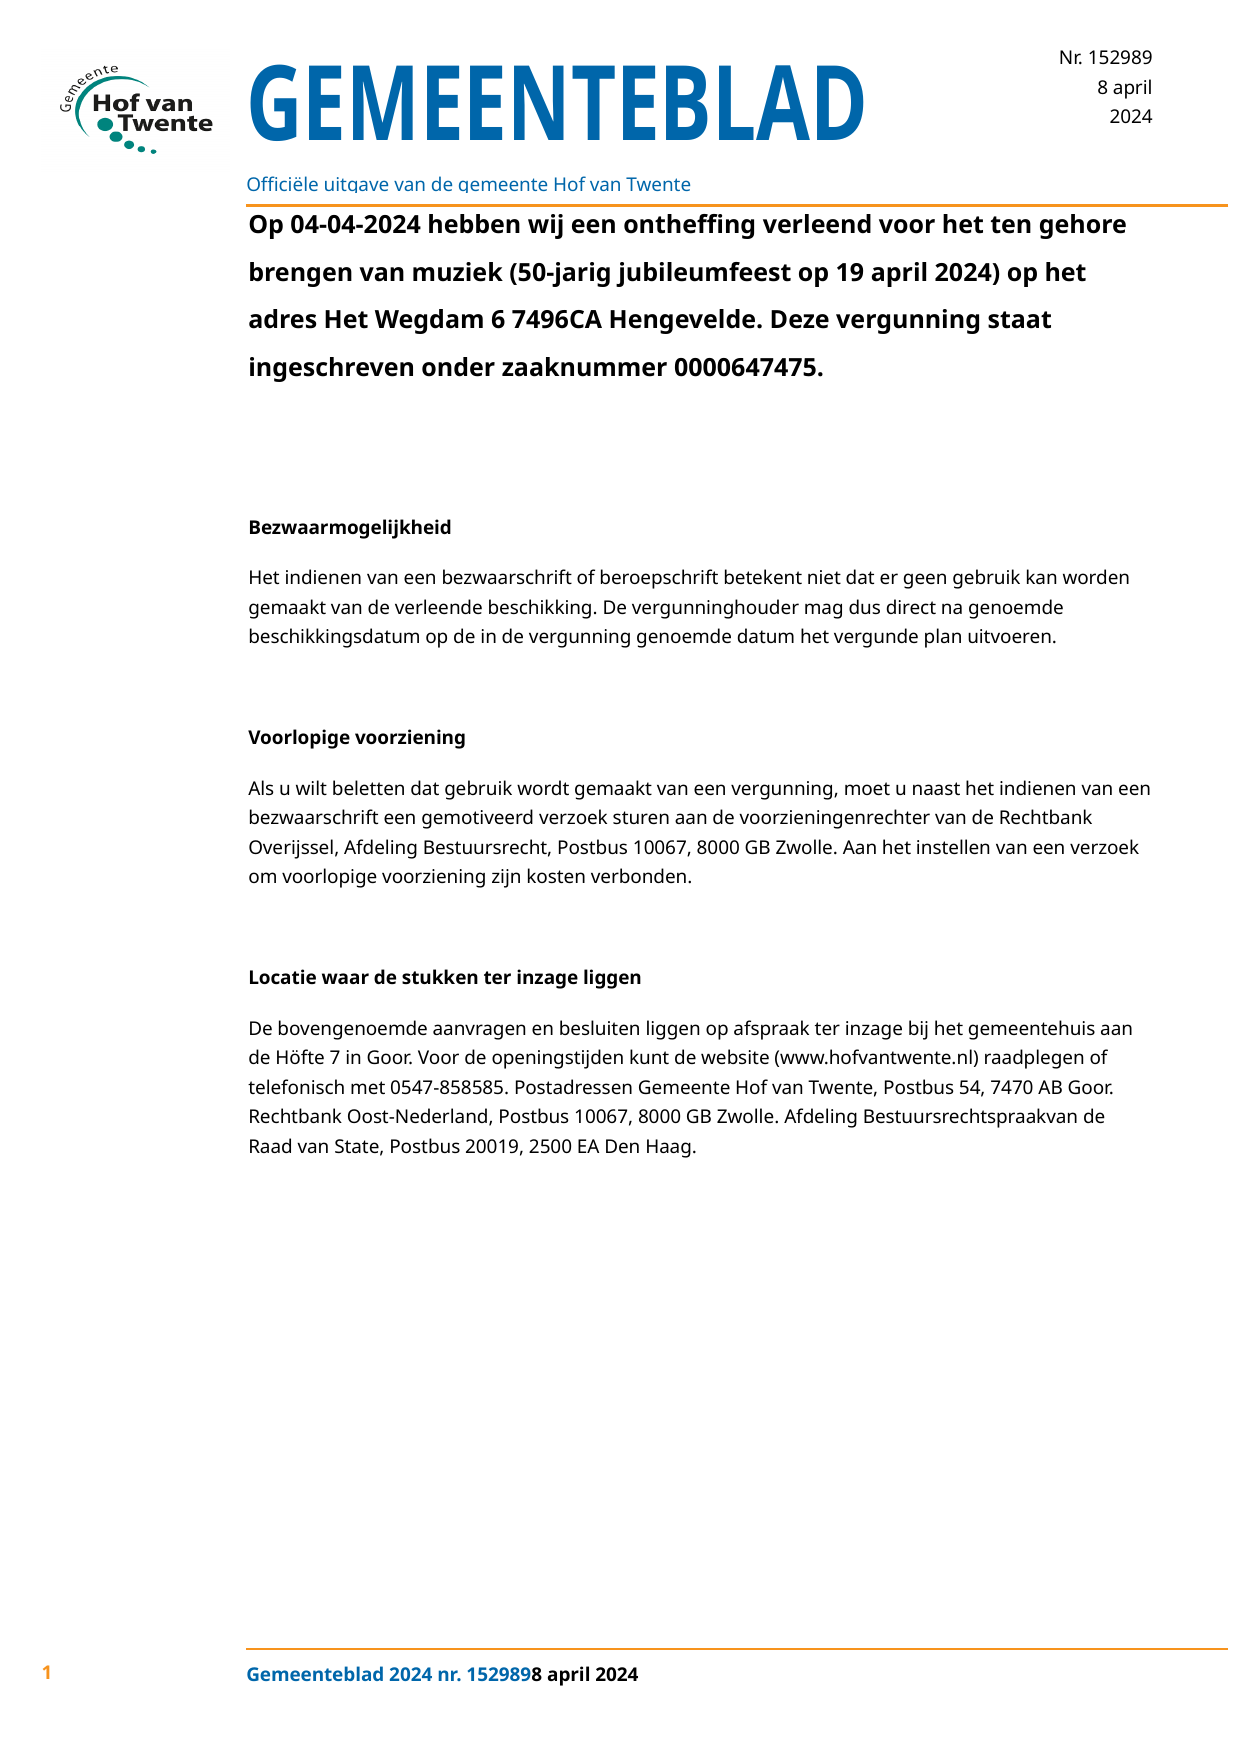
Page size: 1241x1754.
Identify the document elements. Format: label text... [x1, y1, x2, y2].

text Bezwaarmogelijkheid [248, 514, 1152, 540]
text Als u wilt beletten dat gebruik wordt gemaakt van een vergunning, moet u naast het indienen van een bezwaarschrift een gemotiveerd verzoek sturen aan de voorzieningenrechter van de Rechtbank Overijssel, Afdeling Bestuursrecht, Postbus 10067, 8000 GB Zwolle. Aan het instellen van een verzoek om voorlopige voorziening zijn kosten verbonden. [248, 775, 1152, 889]
text Op 04-04-2024 hebben wij een ontheffing verleend voor het ten gehore brengen van muziek (50-jarig jubileumfeest op 19 april 2024) op het adres Het Wegdam 6 7496CA Hengevelde. Deze vergunning staat ingeschreven onder zaaknummer 0000647475. [248, 207, 1152, 384]
text Locatie waar de stukken ter inzage liggen [248, 964, 1152, 990]
text Voorlopige voorziening [248, 724, 1152, 750]
text De bovengenoemde aanvragen en besluiten liggen op afspraak ter inzage bij het gemeentehuis aan de Höfte 7 in Goor. Voor de openingstijden kunt de website (www.hofvantwente.nl) raadplegen of telefonisch met 0547-858585. Postadressen Gemeente Hof van Twente, Postbus 54, 7470 AB Goor. Rechtbank Oost-Nederland, Postbus 10067, 8000 GB Zwolle. Afdeling Bestuursrechtspraakvan de Raad van State, Postbus 20019, 2500 EA Den Haag. [248, 1015, 1152, 1159]
text Het indienen van een bezwaarschrift of beroepschrift betekent niet dat er geen gebruik kan worden gemaakt van de verleende beschikking. De vergunninghouder mag dus direct na genoemde beschikkingsdatum op de in de vergunning genoemde datum het vergunde plan uitvoeren. [248, 564, 1152, 649]
picture [41, 47, 231, 172]
